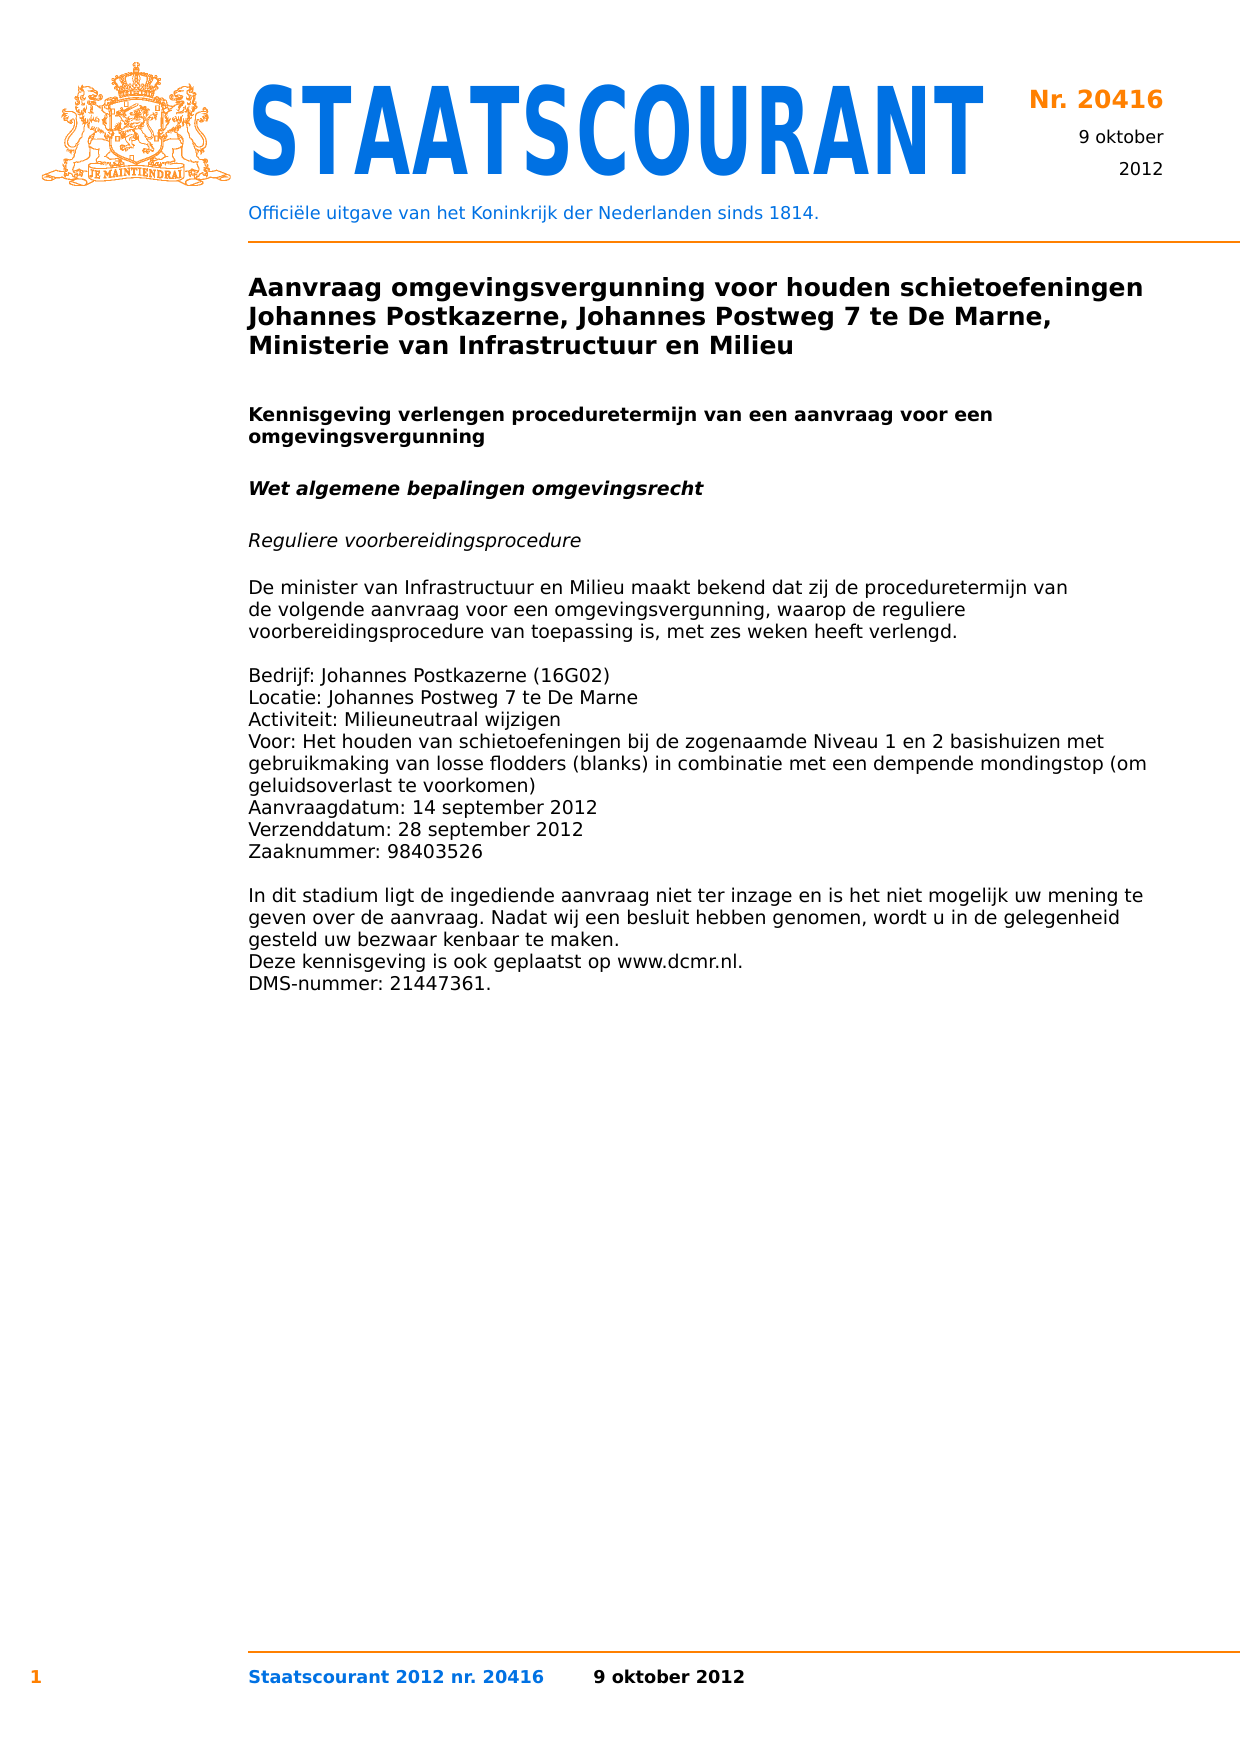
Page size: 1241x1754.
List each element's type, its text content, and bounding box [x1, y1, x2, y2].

subtitle Wet algemene bepalingen omgevingsrecht [248, 478, 1163, 500]
text Voor: Het houden van schietoefeningen bij de zogenaamde Niveau 1 en 2 basishuizen met gebruikmaking van losse flodders (blanks) in combinatie met een dempende mondingstop (om geluidsoverlast te voorkomen) [248, 731, 1163, 797]
text De minister van Infrastructuur en Milieu maakt bekend dat zij de proceduretermijn van [248, 577, 1163, 599]
text Deze kennisgeving is ook geplaatst op www.dcmr.nl. [248, 951, 1163, 973]
text In dit stadium ligt de ingediende aanvraag niet ter inzage en is het niet mogelijk uw mening te geven over de aanvraag. Nadat wij een besluit hebben genomen, wordt u in de gelegenheid gesteld uw bezwaar kenbaar te maken. [248, 885, 1163, 951]
table_cell Officiële uitgave van het Koninkrijk der Nederlanden sinds 1814. [248, 203, 1240, 241]
text Bedrijf: Johannes Postkazerne (16G02) [248, 665, 1163, 687]
text Locatie: Johannes Postweg 7 te De Marne [248, 687, 1163, 709]
subtitle Kennisgeving verlengen proceduretermijn van een aanvraag voor een omgevingsvergunning [248, 404, 1163, 448]
table_header Nr. 20416 [998, 62, 1240, 121]
subtitle Reguliere voorbereidingsprocedure [248, 530, 1163, 552]
text Aanvraagdatum: 14 september 2012 [248, 797, 1163, 819]
table_cell 2012 [998, 153, 1240, 203]
table_header STAATSCOURANT [248, 62, 998, 203]
text Verzenddatum: 28 september 2012 [248, 819, 1163, 841]
picture [41, 62, 231, 186]
table_cell 9 oktober [998, 121, 1240, 153]
subtitle Aanvraag omgevingsvergunning voor houden schietoefeningen Johannes Postkazerne, Johannes Postweg 7 te De Marne, Ministerie van Infrastructuur en Milieu [248, 273, 1163, 361]
text DMS-nummer: 21447361. [248, 973, 1163, 994]
text de volgende aanvraag voor een omgevingsvergunning, waarop de reguliere voorbereidingsprocedure van toepassing is, met zes weken heeft verlengd. [248, 599, 1163, 643]
text Activiteit: Milieuneutraal wijzigen [248, 709, 1163, 731]
text Zaaknummer: 98403526 [248, 841, 1163, 863]
table_header [25, 62, 248, 241]
